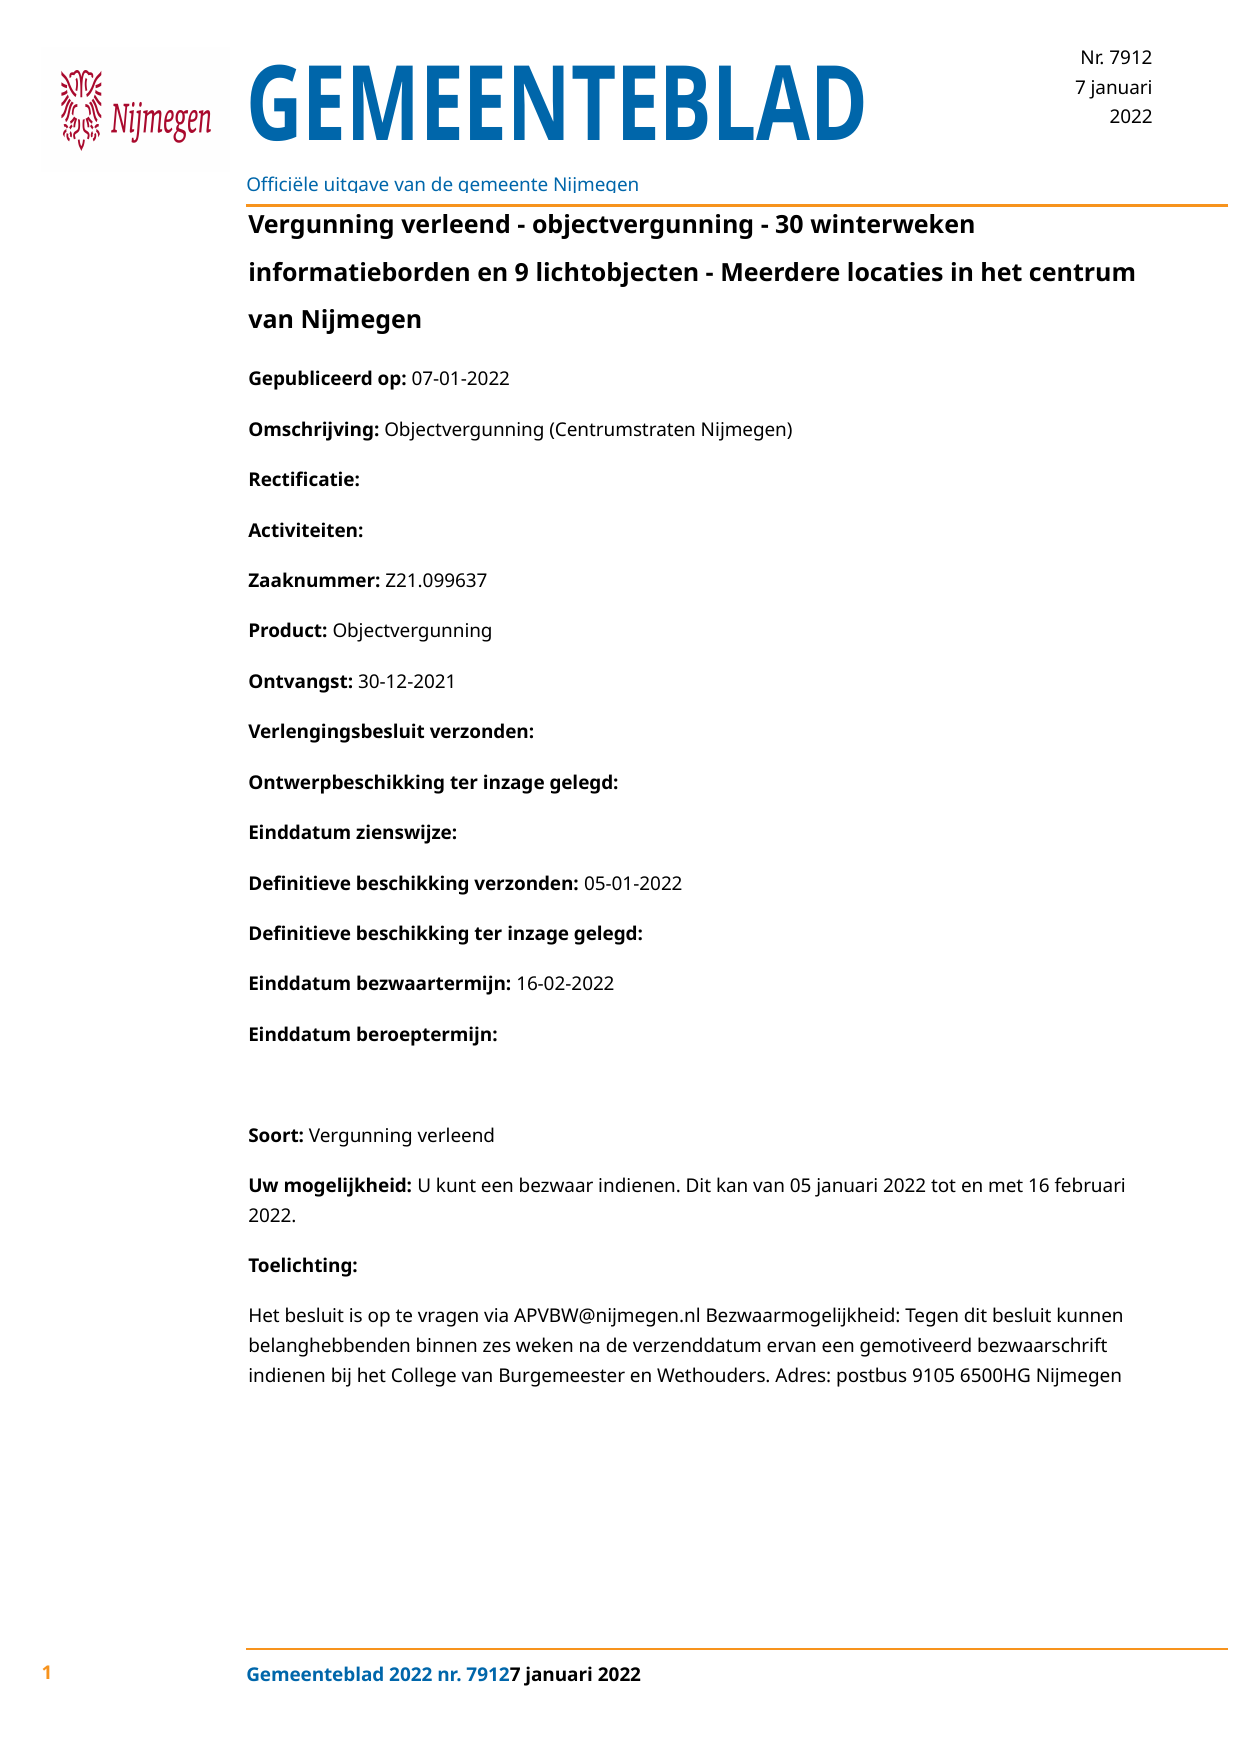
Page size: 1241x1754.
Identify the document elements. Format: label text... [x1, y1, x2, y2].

text Gepubliceerd op: 07-01-2022 [248, 366, 1152, 391]
text Verlengingsbesluit verzonden: [248, 718, 1152, 744]
text Definitieve beschikking ter inzage gelegd: [248, 920, 1152, 946]
text Vergunning verleend - objectvergunning - 30 winterweken informatieborden en 9 lichtobjecten - Meerdere locaties in het centrum van Nijmegen [248, 207, 1152, 336]
text Einddatum bezwaartermijn: 16-02-2022 [248, 971, 1152, 996]
text Ontvangst: 30-12-2021 [248, 668, 1152, 694]
text Toelichting: [248, 1252, 1152, 1278]
text Uw mogelijkheid: U kunt een bezwaar indienen. Dit kan van 05 januari 2022 tot en met 16 februari 2022. [248, 1172, 1152, 1227]
text Ontwerpbeschikking ter inzage gelegd: [248, 769, 1152, 794]
text Zaaknummer: Z21.099637 [248, 567, 1152, 593]
text Einddatum zienswijze: [248, 819, 1152, 845]
text Omschrijving: Objectvergunning (Centrumstraten Nijmegen) [248, 416, 1152, 442]
text Activiteiten: [248, 517, 1152, 542]
text Definitieve beschikking verzonden: 05-01-2022 [248, 870, 1152, 895]
text Rectificatie: [248, 466, 1152, 492]
text Product: Objectvergunning [248, 618, 1152, 643]
picture [41, 47, 231, 172]
text Het besluit is op te vragen via APVBW@nijmegen.nl Bezwaarmogelijkheid: Tegen dit besluit kunnen belanghebbenden binnen zes weken na de verzenddatum ervan een gemotiveerd bezwaarschrift indienen bij het College van Burgemeester en Wethouders. Adres: postbus 9105 6500HG Nijmegen [248, 1303, 1152, 1387]
text Soort: Vergunning verleend [248, 1122, 1152, 1147]
text Einddatum beroeptermijn: [248, 1021, 1152, 1047]
